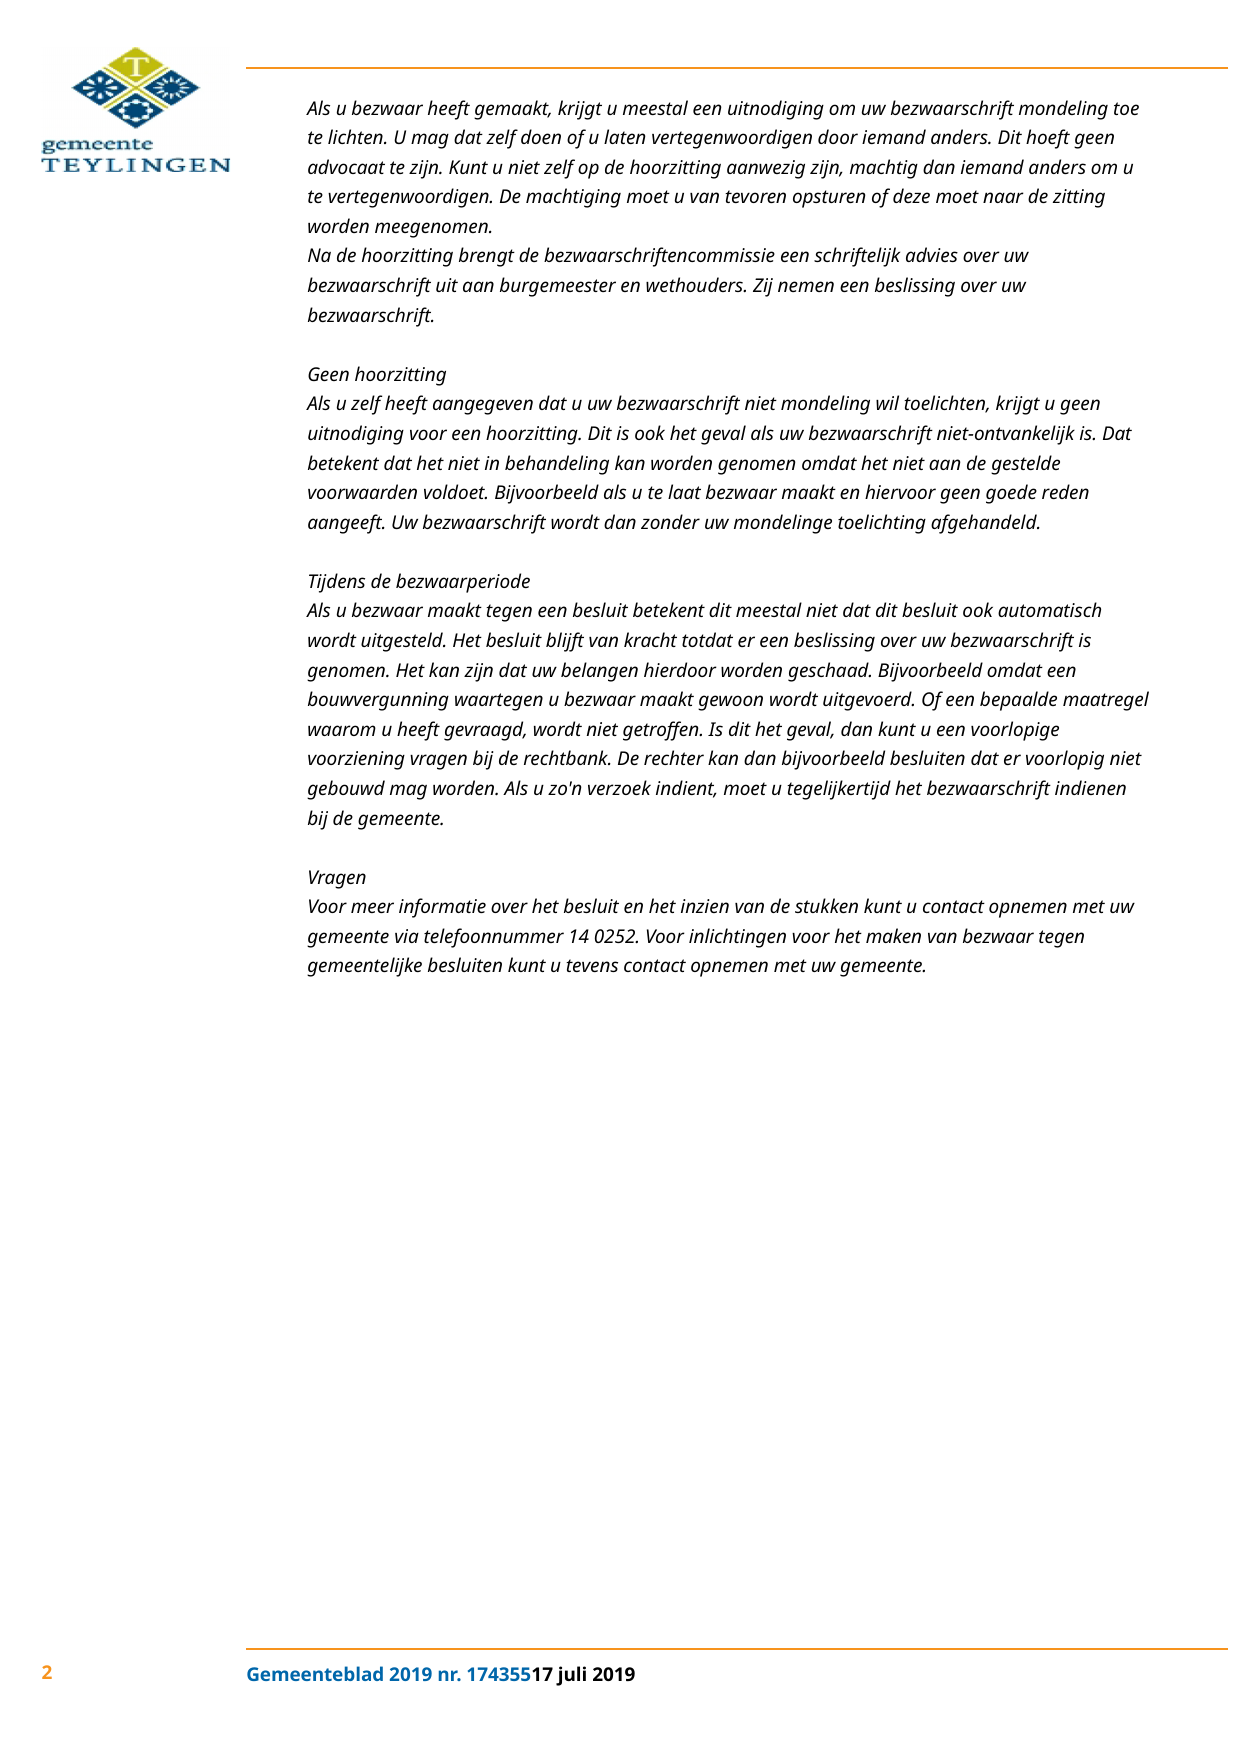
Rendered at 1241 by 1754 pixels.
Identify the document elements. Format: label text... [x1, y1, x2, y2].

list Voor meer informatie over het besluit en het inzien van de stukken kunt u contact opnemen met uw gemeente via telefoonnummer 14 0252. Voor inlichtingen voor het maken van bezwaar tegen gemeentelijke besluiten kunt u tevens contact opnemen met uw gemeente. [248, 893, 1152, 978]
list Geen hoorzitting [248, 361, 1152, 387]
list Vragen [248, 864, 1152, 890]
list Na de hoorzitting brengt de bezwaarschriftencommissie een schriftelijk advies over uw bezwaarschrift uit aan burgemeester en wethouders. Zij nemen een beslissing over uw bezwaarschrift. [248, 243, 1152, 328]
list Als u zelf heeft aangegeven dat u uw bezwaarschrift niet mondeling wil toelichten, krijgt u geen uitnodiging voor een hoorzitting. Dit is ook het geval als uw bezwaarschrift niet-ontvankelijk is. Dat betekent dat het niet in behandeling kan worden genomen omdat het niet aan de gestelde voorwaarden voldoet. Bijvoorbeeld als u te laat bezwaar maakt en hiervoor geen goede reden aangeeft. Uw bezwaarschrift wordt dan zonder uw mondelinge toelichting afgehandeld. [248, 391, 1152, 535]
list Als u bezwaar heeft gemaakt, krijgt u meestal een uitnodiging om uw bezwaarschrift mondeling toe te lichten. U mag dat zelf doen of u laten vertegenwoordigen door iemand anders. Dit hoeft geen advocaat te zijn. Kunt u niet zelf op de hoorzitting aanwezig zijn, machtig dan iemand anders om u te vertegenwoordigen. De machtiging moet u van tevoren opsturen of deze moet naar de zitting worden meegenomen. [248, 95, 1152, 239]
list Als u bezwaar maakt tegen een besluit betekent dit meestal niet dat dit besluit ook automatisch wordt uitgesteld. Het besluit blijft van kracht totdat er een beslissing over uw bezwaarschrift is genomen. Het kan zijn dat uw belangen hierdoor worden geschaad. Bijvoorbeeld omdat een bouwvergunning waartegen u bezwaar maakt gewoon wordt uitgevoerd. Of een bepaalde maatregel waarom u heeft gevraagd, wordt niet getroffen. Is dit het geval, dan kunt u een voorlopige voorziening vragen bij de rechtbank. De rechter kan dan bijvoorbeeld besluiten dat er voorlopig niet gebouwd mag worden. Als u zo'n verzoek indient, moet u tegelijkertijd het bezwaarschrift indienen bij de gemeente. [248, 598, 1152, 831]
picture [41, 47, 231, 172]
list Tijdens de bezwaarperiode [248, 568, 1152, 594]
